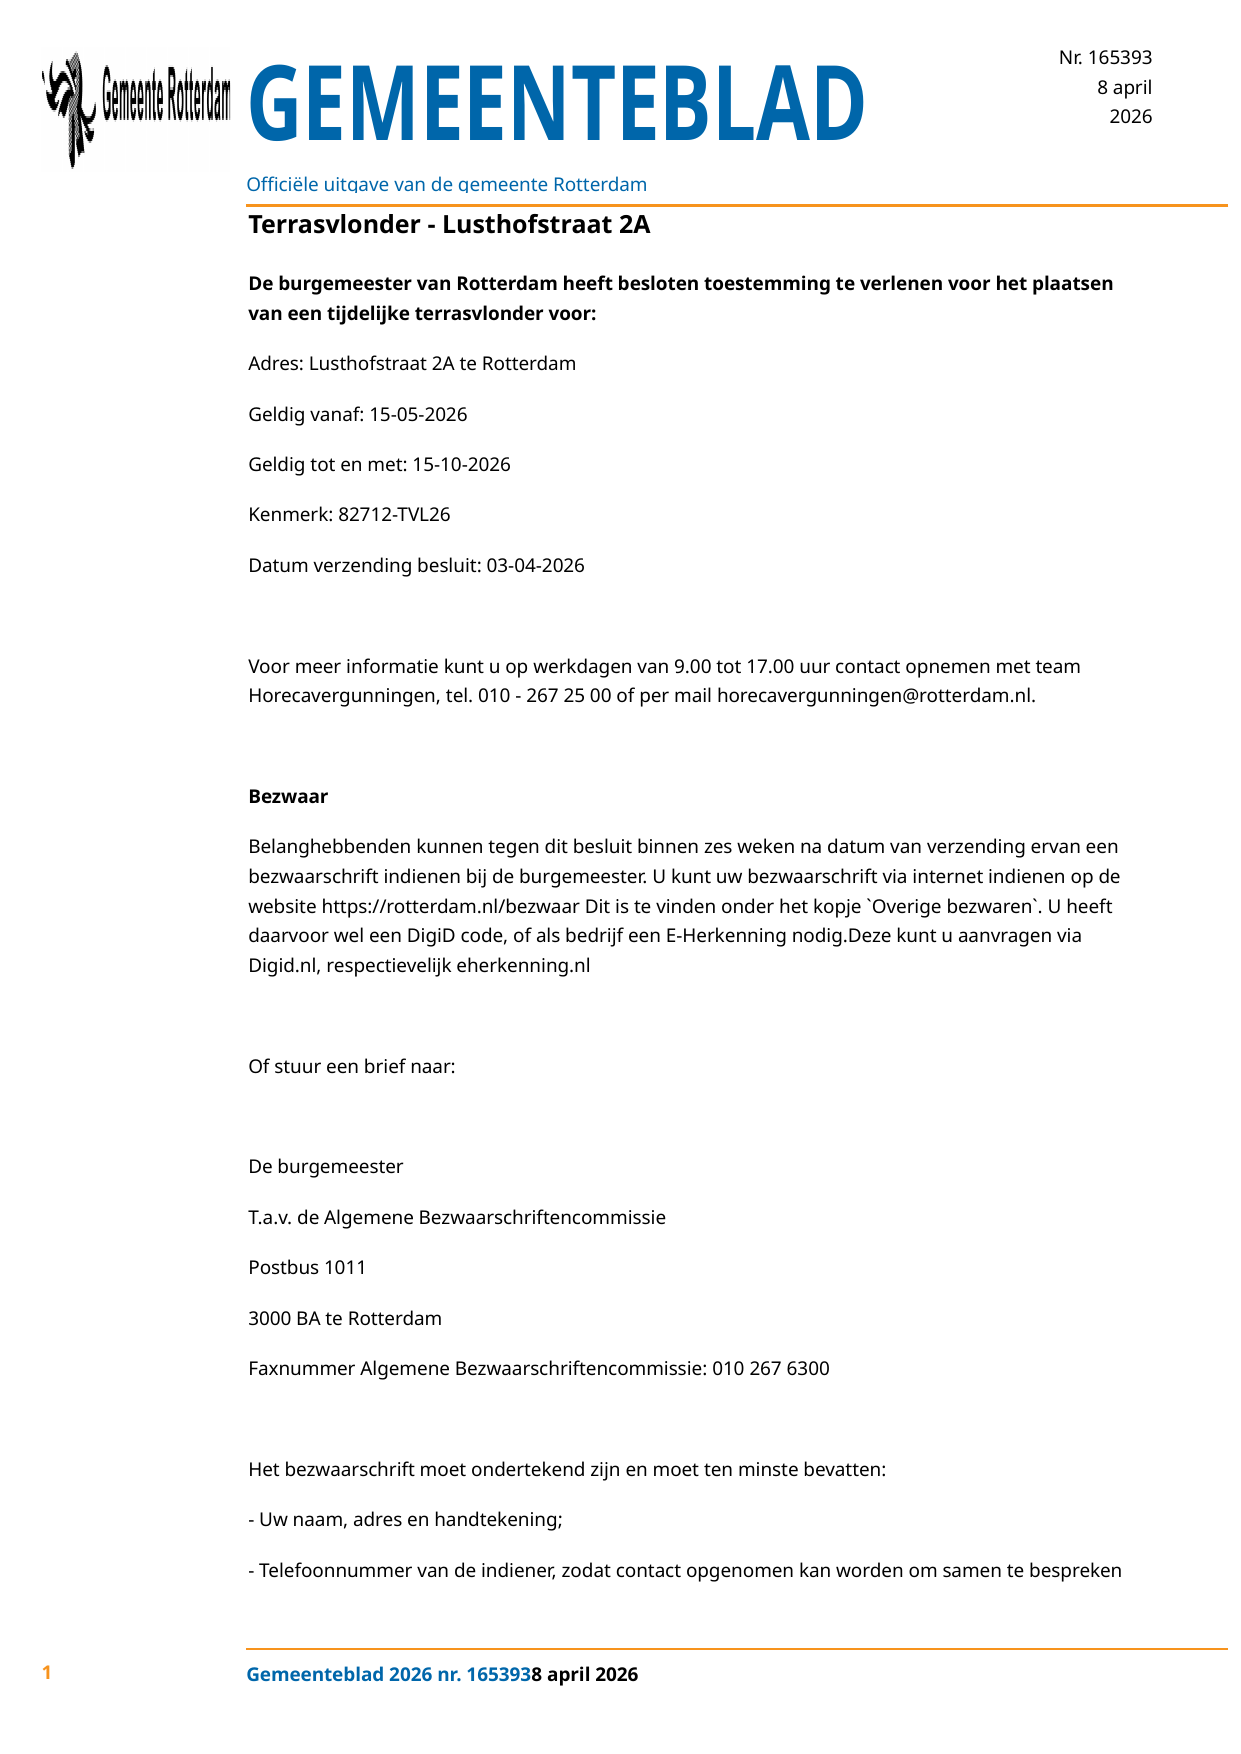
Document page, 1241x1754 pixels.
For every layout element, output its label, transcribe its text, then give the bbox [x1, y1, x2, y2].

text Terrasvlonder - Lusthofstraat 2A [248, 207, 1152, 241]
text Belanghebbenden kunnen tegen dit besluit binnen zes weken na datum van verzending ervan een bezwaarschrift indienen bij de burgemeester. U kunt uw bezwaarschrift via internet indienen op de website https://rotterdam.nl/bezwaar Dit is te vinden onder het kopje `Overige bezwaren`. U heeft daarvoor wel een DigiD code, of als bedrijf een E-Herkenning nodig.Deze kunt u aanvragen via Digid.nl, respectievelijk eherkenning.nl [248, 834, 1152, 978]
text Geldig vanaf: 15-05-2026 [248, 401, 1152, 426]
text Voor meer informatie kunt u op werkdagen van 9.00 tot 17.00 uur contact opnemen met team Horecavergunningen, tel. 010 - 267 25 00 of per mail horecavergunningen@rotterdam.nl. [248, 653, 1152, 708]
text Postbus 1011 [248, 1254, 1152, 1280]
text De burgemeester [248, 1154, 1152, 1179]
text Faxnummer Algemene Bezwaarschriftencommissie: 010 267 6300 [248, 1355, 1152, 1381]
text De burgemeester van Rotterdam heeft besloten toestemming te verlenen voor het plaatsen van een tijdelijke terrasvlonder voor: [248, 270, 1152, 326]
text - Telefoonnummer van de indiener, zodat contact opgenomen kan worden om samen te bespreken [248, 1557, 1152, 1583]
text 3000 BA te Rotterdam [248, 1305, 1152, 1331]
text Adres: Lusthofstraat 2A te Rotterdam [248, 350, 1152, 376]
text - Uw naam, adres en handtekening; [248, 1507, 1152, 1532]
text Het bezwaarschrift moet ondertekend zijn en moet ten minste bevatten: [248, 1456, 1152, 1482]
picture [41, 47, 231, 172]
text Geldig tot en met: 15-10-2026 [248, 451, 1152, 477]
text Bezwaar [248, 783, 1152, 809]
text T.a.v. de Algemene Bezwaarschriftencommissie [248, 1204, 1152, 1230]
text Kenmerk: 82712-TVL26 [248, 502, 1152, 527]
text Of stuur een brief naar: [248, 1053, 1152, 1078]
text Datum verzending besluit: 03-04-2026 [248, 552, 1152, 578]
